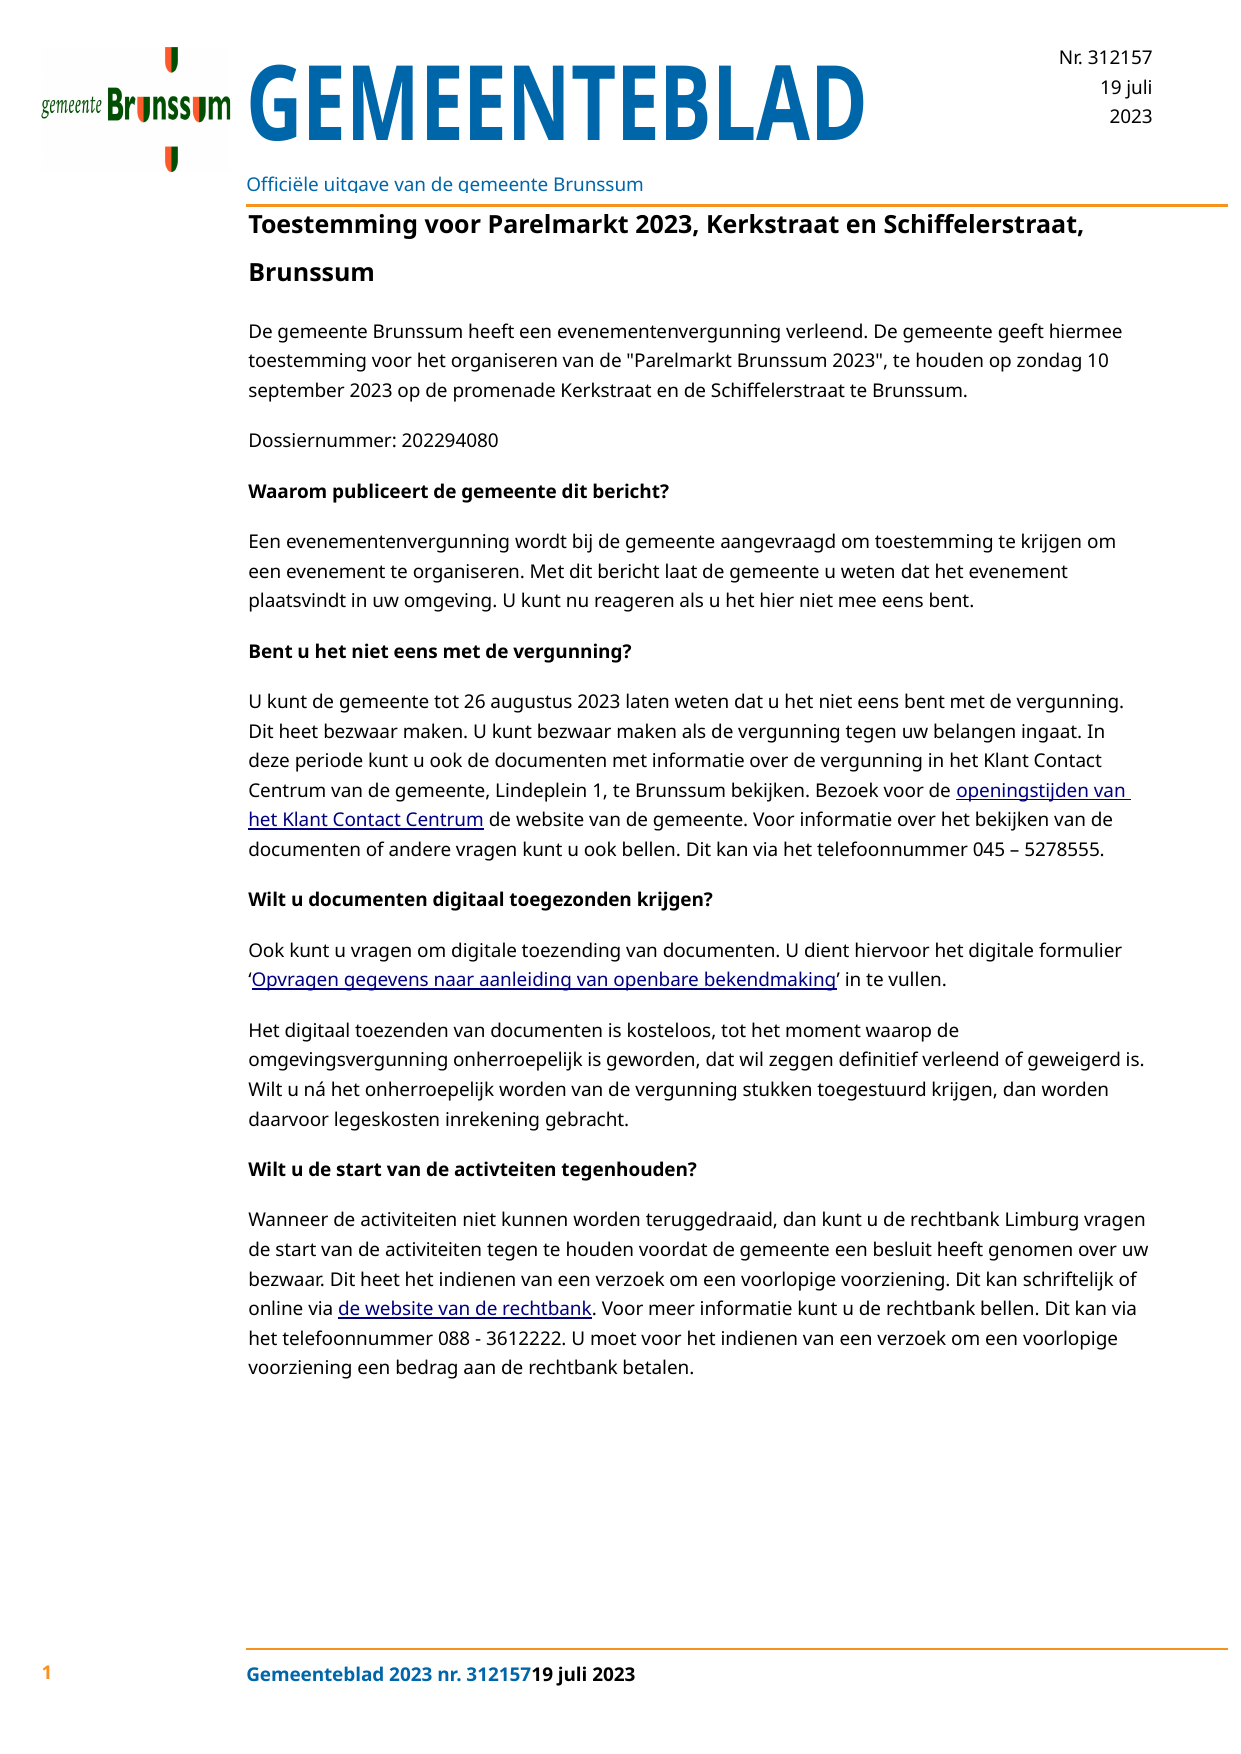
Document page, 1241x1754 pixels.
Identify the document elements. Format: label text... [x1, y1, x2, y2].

text Wilt u documenten digitaal toegezonden krijgen? [248, 887, 1152, 912]
text U kunt de gemeente tot 26 augustus 2023 laten weten dat u het niet eens bent met de vergunning. Dit heet bezwaar maken. U kunt bezwaar maken als de vergunning tegen uw belangen ingaat. In deze periode kunt u ook de documenten met informatie over de vergunning in het Klant Contact Centrum van de gemeente, Lindeplein 1, te Brunssum bekijken. Bezoek voor de openingstijden van het Klant Contact Centrum de website van de gemeente. Voor informatie over het bekijken van de documenten of andere vragen kunt u ook bellen. Dit kan via het telefoonnummer 045 – 5278555. [248, 688, 1152, 862]
text Dossiernummer: 202294080 [248, 427, 1152, 453]
text Waarom publiceert de gemeente dit bericht? [248, 478, 1152, 504]
text De gemeente Brunssum heeft een evenementenvergunning verleend. De gemeente geeft hiermee toestemming voor het organiseren van de "Parelmarkt Brunssum 2023", te houden op zondag 10 september 2023 op de promenade Kerkstraat en de Schiffelerstraat te Brunssum. [248, 318, 1152, 403]
text Wanneer de activiteiten niet kunnen worden teruggedraaid, dan kunt u de rechtbank Limburg vragen de start van de activiteiten tegen te houden voordat de gemeente een besluit heeft genomen over uw bezwaar. Dit heet het indienen van een verzoek om een voorlopige voorziening. Dit kan schriftelijk of online via de website van de rechtbank. Voor meer informatie kunt u de rechtbank bellen. Dit kan via het telefoonnummer 088 - 3612222. U moet voor het indienen van een verzoek om een voorlopige voorziening een bedrag aan de rechtbank betalen. [248, 1207, 1152, 1380]
text Het digitaal toezenden van documenten is kosteloos, tot het moment waarop de omgevingsvergunning onherroepelijk is geworden, dat wil zeggen definitief verleend of geweigerd is. Wilt u ná het onherroepelijk worden van de vergunning stukken toegestuurd krijgen, dan worden daarvoor legeskosten inrekening gebracht. [248, 1017, 1152, 1132]
picture [41, 47, 231, 172]
text Wilt u de start van de activteiten tegenhouden? [248, 1156, 1152, 1182]
text Ook kunt u vragen om digitale toezending van documenten. U dient hiervoor het digitale formulier ‘Opvragen gegevens naar aanleiding van openbare bekendmaking’ in te vullen. [248, 937, 1152, 992]
text Toestemming voor Parelmarkt 2023, Kerkstraat en Schiffelerstraat, Brunssum [248, 207, 1152, 288]
text Een evenementenvergunning wordt bij de gemeente aangevraagd om toestemming te krijgen om een evenement te organiseren. Met dit bericht laat de gemeente u weten dat het evenement plaatsvindt in uw omgeving. U kunt nu reageren als u het hier niet mee eens bent. [248, 528, 1152, 613]
text Bent u het niet eens met de vergunning? [248, 638, 1152, 664]
